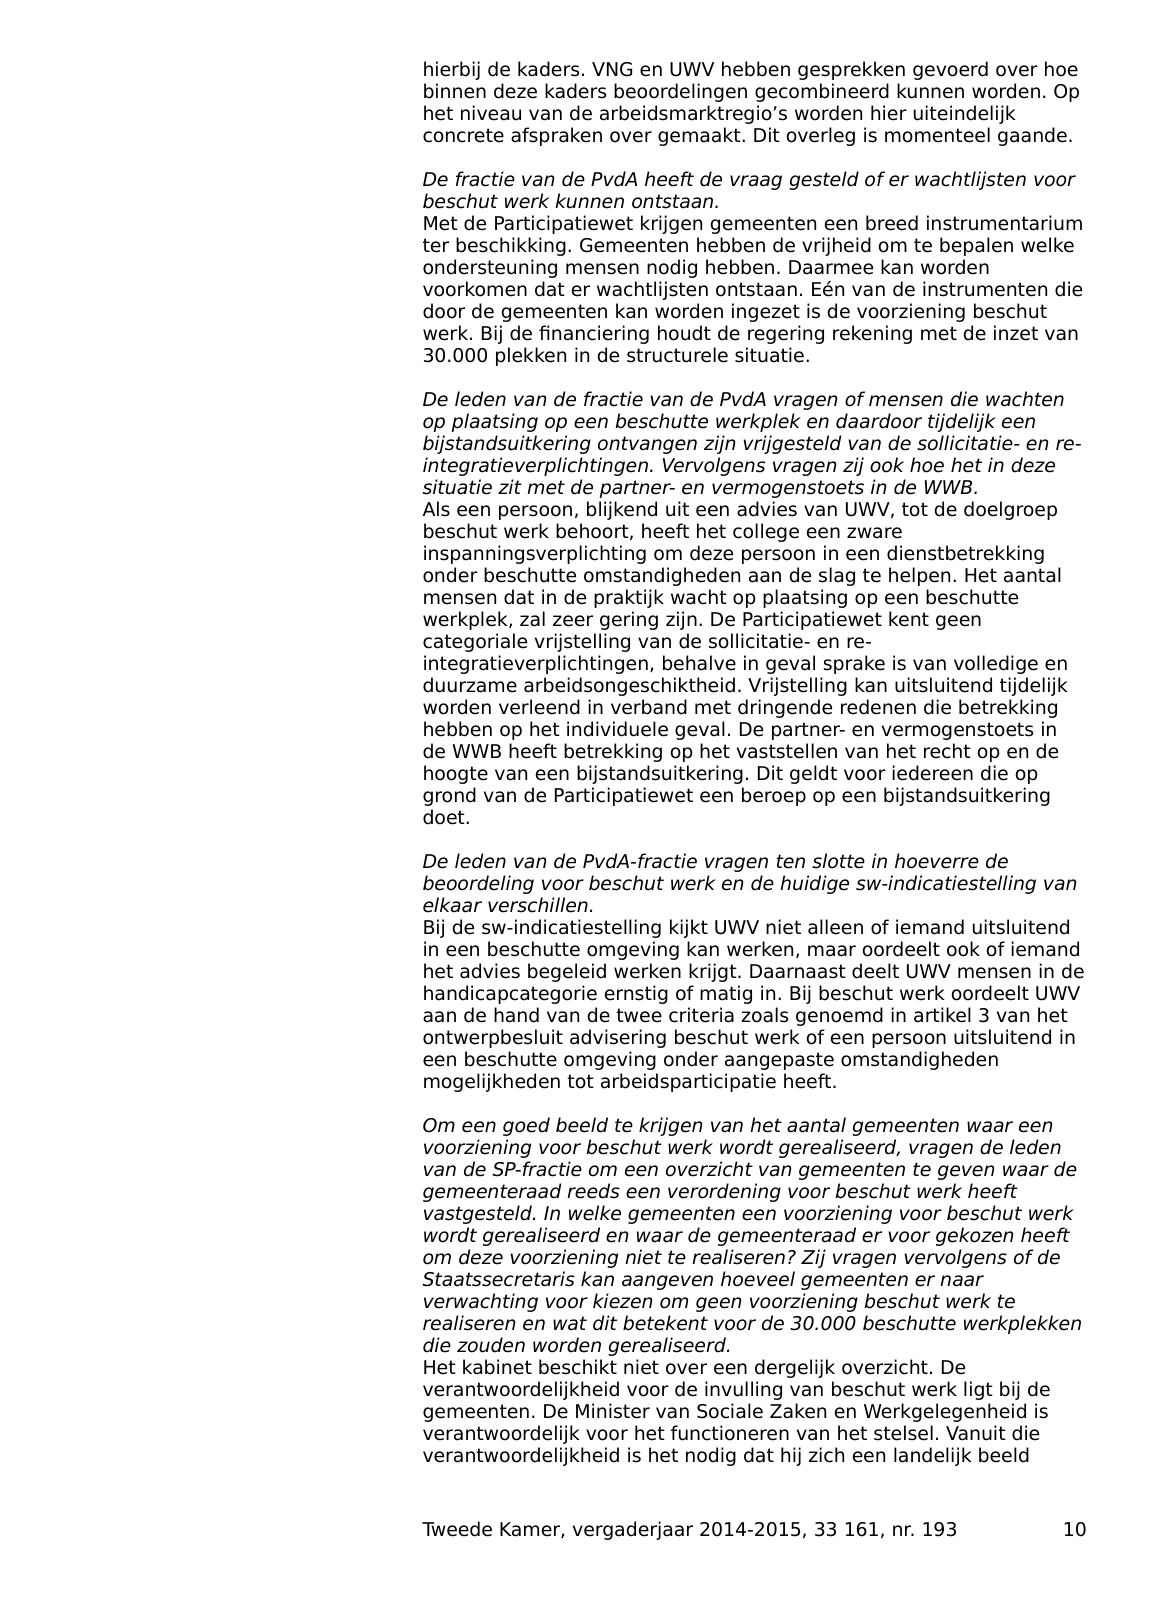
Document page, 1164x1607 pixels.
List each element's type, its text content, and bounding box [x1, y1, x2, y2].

text Om een goed beeld te krijgen van het aantal gemeenten waar een voorziening voor beschut werk wordt gerealiseerd, vragen de leden van de SP-fractie om een overzicht van gemeenten te geven waar de gemeenteraad reeds een verordening voor beschut werk heeft vastgesteld. In welke gemeenten een voorziening voor beschut werk wordt gerealiseerd en waar de gemeenteraad er voor gekozen heeft om deze voorziening niet te realiseren? Zij vragen vervolgens of de Staatssecretaris kan aangeven hoeveel gemeenten er naar verwachting voor kiezen om geen voorziening beschut werk te realiseren en wat dit betekent voor de 30.000 beschutte werkplekken die zouden worden gerealiseerd. [422, 1115, 1087, 1357]
text Bij de sw-indicatiestelling kijkt UWV niet alleen of iemand uitsluitend in een beschutte omgeving kan werken, maar oordeelt ook of iemand het advies begeleid werken krijgt. Daarnaast deelt UWV mensen in de handicapcategorie ernstig of matig in. Bij beschut werk oordeelt UWV aan de hand van de twee criteria zoals genoemd in artikel 3 van het ontwerpbesluit advisering beschut werk of een persoon uitsluitend in een beschutte omgeving onder aangepaste omstandigheden mogelijkheden tot arbeidsparticipatie heeft. [422, 917, 1087, 1093]
text Met de Participatiewet krijgen gemeenten een breed instrumentarium ter beschikking. Gemeenten hebben de vrijheid om te bepalen welke ondersteuning mensen nodig hebben. Daarmee kan worden voorkomen dat er wachtlijsten ontstaan. Eén van de instrumenten die door de gemeenten kan worden ingezet is de voorziening beschut werk. Bij de financiering houdt de regering rekening met de inzet van 30.000 plekken in de structurele situatie. [422, 213, 1087, 367]
text hierbij de kaders. VNG en UWV hebben gesprekken gevoerd over hoe binnen deze kaders beoordelingen gecombineerd kunnen worden. Op het niveau van de arbeidsmarktregio’s worden hier uiteindelijk concrete afspraken over gemaakt. Dit overleg is momenteel gaande. [422, 59, 1087, 147]
text De fractie van de PvdA heeft de vraag gesteld of er wachtlijsten voor beschut werk kunnen ontstaan. [422, 169, 1087, 213]
text De leden van de PvdA-fractie vragen ten slotte in hoeverre de beoordeling voor beschut werk en de huidige sw-indicatiestelling van elkaar verschillen. [422, 851, 1087, 917]
text Als een persoon, blijkend uit een advies van UWV, tot de doelgroep beschut werk behoort, heeft het college een zware inspanningsverplichting om deze persoon in een dienstbetrekking onder beschutte omstandigheden aan de slag te helpen. Het aantal mensen dat in de praktijk wacht op plaatsing op een beschutte werkplek, zal zeer gering zijn. De Participatiewet kent geen categoriale vrijstelling van de sollicitatie- en re-integratieverplichtingen, behalve in geval sprake is van volledige en duurzame arbeidsongeschiktheid. Vrijstelling kan uitsluitend tijdelijk worden verleend in verband met dringende redenen die betrekking hebben op het individuele geval. De partner- en vermogenstoets in de WWB heeft betrekking op het vaststellen van het recht op en de hoogte van een bijstandsuitkering. Dit geldt voor iedereen die op grond van de Participatiewet een beroep op een bijstandsuitkering doet. [422, 499, 1087, 829]
text De leden van de fractie van de PvdA vragen of mensen die wachten op plaatsing op een beschutte werkplek en daardoor tijdelijk een bijstandsuitkering ontvangen zijn vrijgesteld van de sollicitatie- en re-integratieverplichtingen. Vervolgens vragen zij ook hoe het in deze situatie zit met de partner- en vermogenstoets in de WWB. [422, 389, 1087, 499]
text Het kabinet beschikt niet over een dergelijk overzicht. De verantwoordelijkheid voor de invulling van beschut werk ligt bij de gemeenten. De Minister van Sociale Zaken en Werkgelegenheid is verantwoordelijk voor het functioneren van het stelsel. Vanuit die verantwoordelijkheid is het nodig dat hij zich een landelijk beeld [422, 1357, 1087, 1467]
